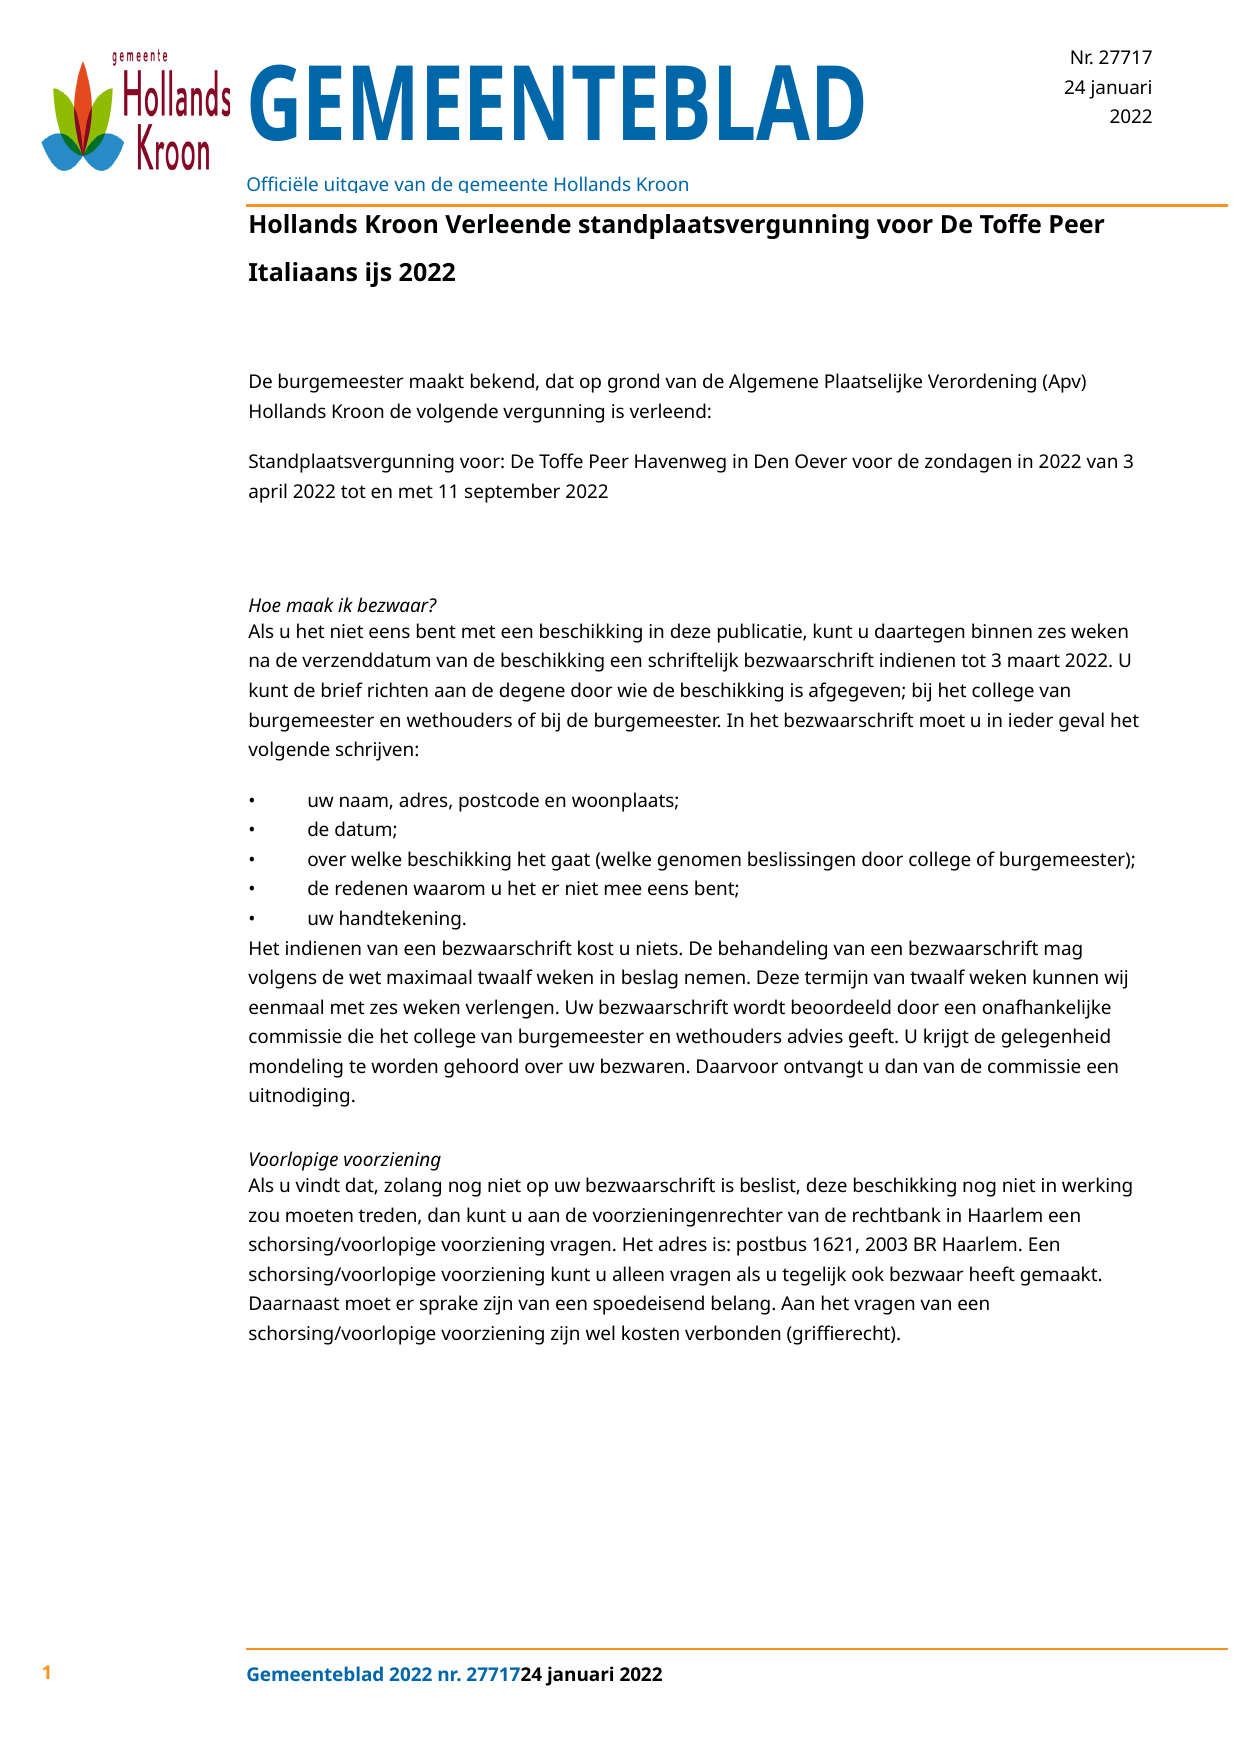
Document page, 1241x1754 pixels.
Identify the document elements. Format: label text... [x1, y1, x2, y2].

picture [41, 47, 231, 172]
text Voorlopige voorziening [248, 1147, 1152, 1172]
text Als u het niet eens bent met een beschikking in deze publicatie, kunt u daartegen binnen zes weken na de verzenddatum van de beschikking een schriftelijk bezwaarschrift indienen tot 3 maart 2022. U kunt de brief richten aan de degene door wie de beschikking is afgegeven; bij het college van burgemeester en wethouders of bij de burgemeester. In het bezwaarschrift moet u in ieder geval het volgende schrijven: [248, 618, 1152, 762]
list de redenen waarom u het er niet mee eens bent; [248, 876, 1152, 901]
text Als u vindt dat, zolang nog niet op uw bezwaarschrift is beslist, deze beschikking nog niet in werking zou moeten treden, dan kunt u aan de voorzieningenrechter van de rechtbank in Haarlem een schorsing/voorlopige voorziening vragen. Het adres is: postbus 1621, 2003 BR Haarlem. Een schorsing/voorlopige voorziening kunt u alleen vragen als u tegelijk ook bezwaar heeft gemaakt. Daarnaast moet er sprake zijn van een spoedeisend belang. Aan het vragen van een schorsing/voorlopige voorziening zijn wel kosten verbonden (griffierecht). [248, 1172, 1152, 1346]
list de datum; [248, 816, 1152, 842]
text Standplaatsvergunning voor: De Toffe Peer Havenweg in Den Oever voor de zondagen in 2022 van 3 april 2022 tot en met 11 september 2022 [248, 448, 1152, 504]
list uw handtekening. [248, 905, 1152, 931]
text Hoe maak ik bezwaar? [248, 592, 1152, 618]
list over welke beschikking het gaat (welke genomen beslissingen door college of burgemeester); [248, 846, 1152, 872]
text De burgemeester maakt bekend, dat op grond van de Algemene Plaatselijke Verordening (Apv) Hollands Kroon de volgende vergunning is verleend: [248, 368, 1152, 424]
text Hollands Kroon Verleende standplaatsvergunning voor De Toffe Peer Italiaans ijs 2022 [248, 207, 1152, 288]
text Het indienen van een bezwaarschrift kost u niets. De behandeling van een bezwaarschrift mag volgens de wet maximaal twaalf weken in beslag nemen. Deze termijn van twaalf weken kunnen wij eenmaal met zes weken verlengen. Uw bezwaarschrift wordt beoordeeld door een onafhankelijke commissie die het college van burgemeester en wethouders advies geeft. U krijgt de gelegenheid mondeling te worden gehoord over uw bezwaren. Daarvoor ontvangt u dan van de commissie een uitnodiging. [248, 935, 1152, 1108]
list uw naam, adres, postcode en woonplaats; [248, 787, 1152, 812]
